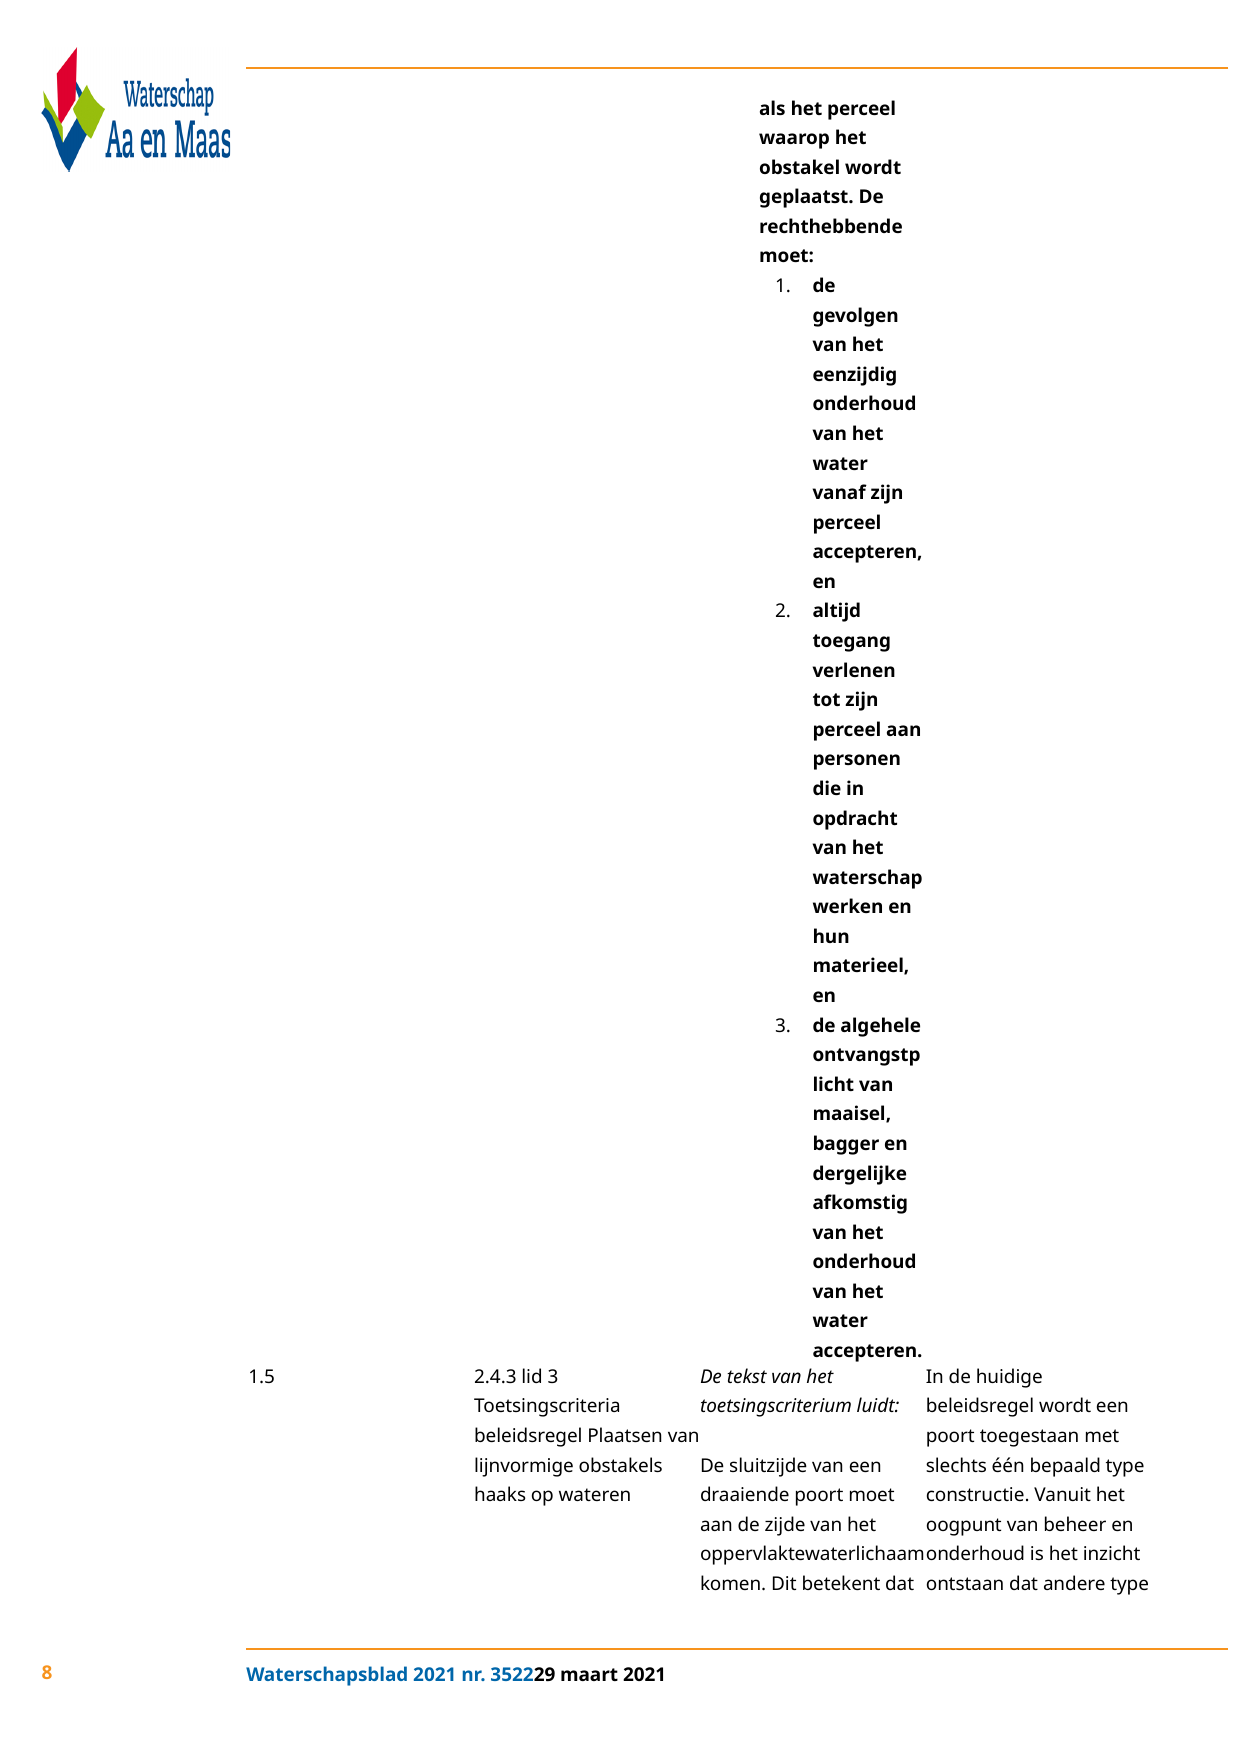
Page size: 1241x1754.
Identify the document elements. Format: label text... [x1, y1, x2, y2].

table_cell 2.4.3 lid 3 Toetsingscriteria beleidsregel Plaatsen van lijnvormige obstakels haaks op wateren [474, 1363, 700, 1596]
table_cell De tekst van het toetsingscriterium luidt: De sluitzijde van een draaiende poort moet aan de zijde van het oppervlaktewaterlichaam komen. Dit betekent dat [700, 1363, 926, 1596]
table_cell In de huidige beleidsregel wordt een poort toegestaan met slechts één bepaald type constructie. Vanuit het oogpunt van beheer en onderhoud is het inzicht ontstaan dat andere type [926, 1363, 1152, 1596]
table_cell als het perceel waarop het obstakel wordt geplaatst. De rechthebbende moet: de gevolgen van het eenzijdig onderhoud van het water vanaf zijn perceel accepteren, en altijd toegang verlenen tot zijn perceel aan personen die in opdracht van het waterschap werken en hun materieel, en de algehele ontvangstplicht van maaisel, bagger en dergelijke afkomstig van het onderhoud van het water accepteren. [700, 95, 926, 1363]
table_cell [248, 95, 474, 1363]
table_cell [474, 95, 700, 1363]
table_cell 1.5 [248, 1363, 474, 1596]
table_cell [926, 95, 1152, 1363]
picture [41, 47, 231, 172]
